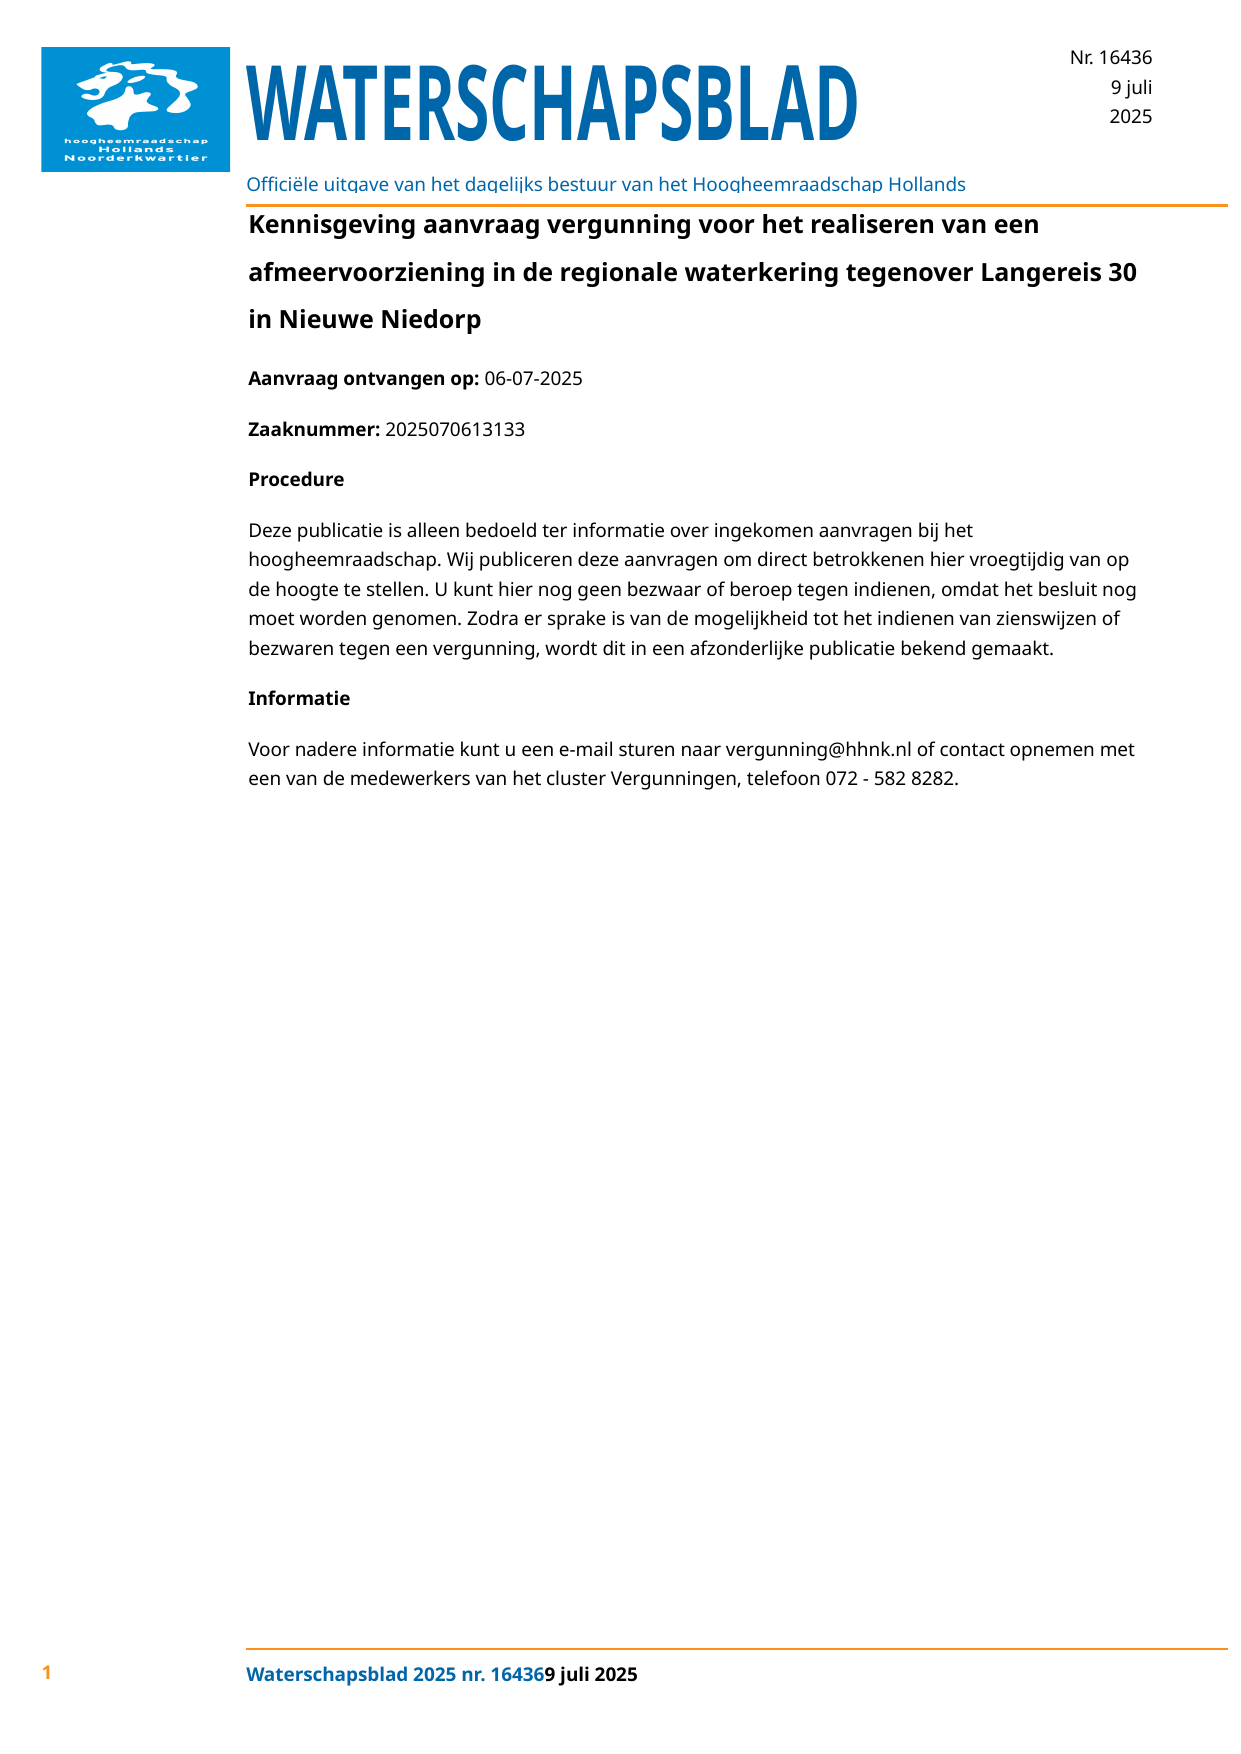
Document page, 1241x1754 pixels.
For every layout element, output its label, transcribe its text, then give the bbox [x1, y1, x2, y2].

picture [118, 62, 197, 112]
text Aanvraag ontvangen op: 06-07-2025 [248, 366, 1152, 391]
text Deze publicatie is alleen bedoeld ter informatie over ingekomen aanvragen bij het hoogheemraadschap. Wij publiceren deze aanvragen om direct betrokkenen hier vroegtijdig van op de hoogte te stellen. U kunt hier nog geen bezwaar of beroep tegen indienen, omdat het besluit nog moet worden genomen. Zodra er sprake is van de mogelijkheid tot het indienen van zienswijzen of bezwaren tegen een vergunning, wordt dit in een afzonderlijke publicatie bekend gemaakt. [248, 517, 1152, 661]
text Informatie [248, 686, 1152, 711]
picture [129, 76, 144, 82]
text Kennisgeving aanvraag vergunning voor het realiseren van een afmeervoorziening in de regionale waterkering tegenover Langereis 30 in Nieuwe Niedorp [248, 207, 1152, 336]
text Voor nadere informatie kunt u een e-mail sturen naar vergunning@hhnk.nl of contact opnemen met een van de medewerkers van het cluster Vergunningen, telefoon 072 - 582 8282. [248, 736, 1152, 791]
text Zaaknummer: 2025070613133 [248, 416, 1152, 442]
picture [88, 87, 157, 130]
picture [78, 64, 122, 99]
text Procedure [248, 466, 1152, 492]
